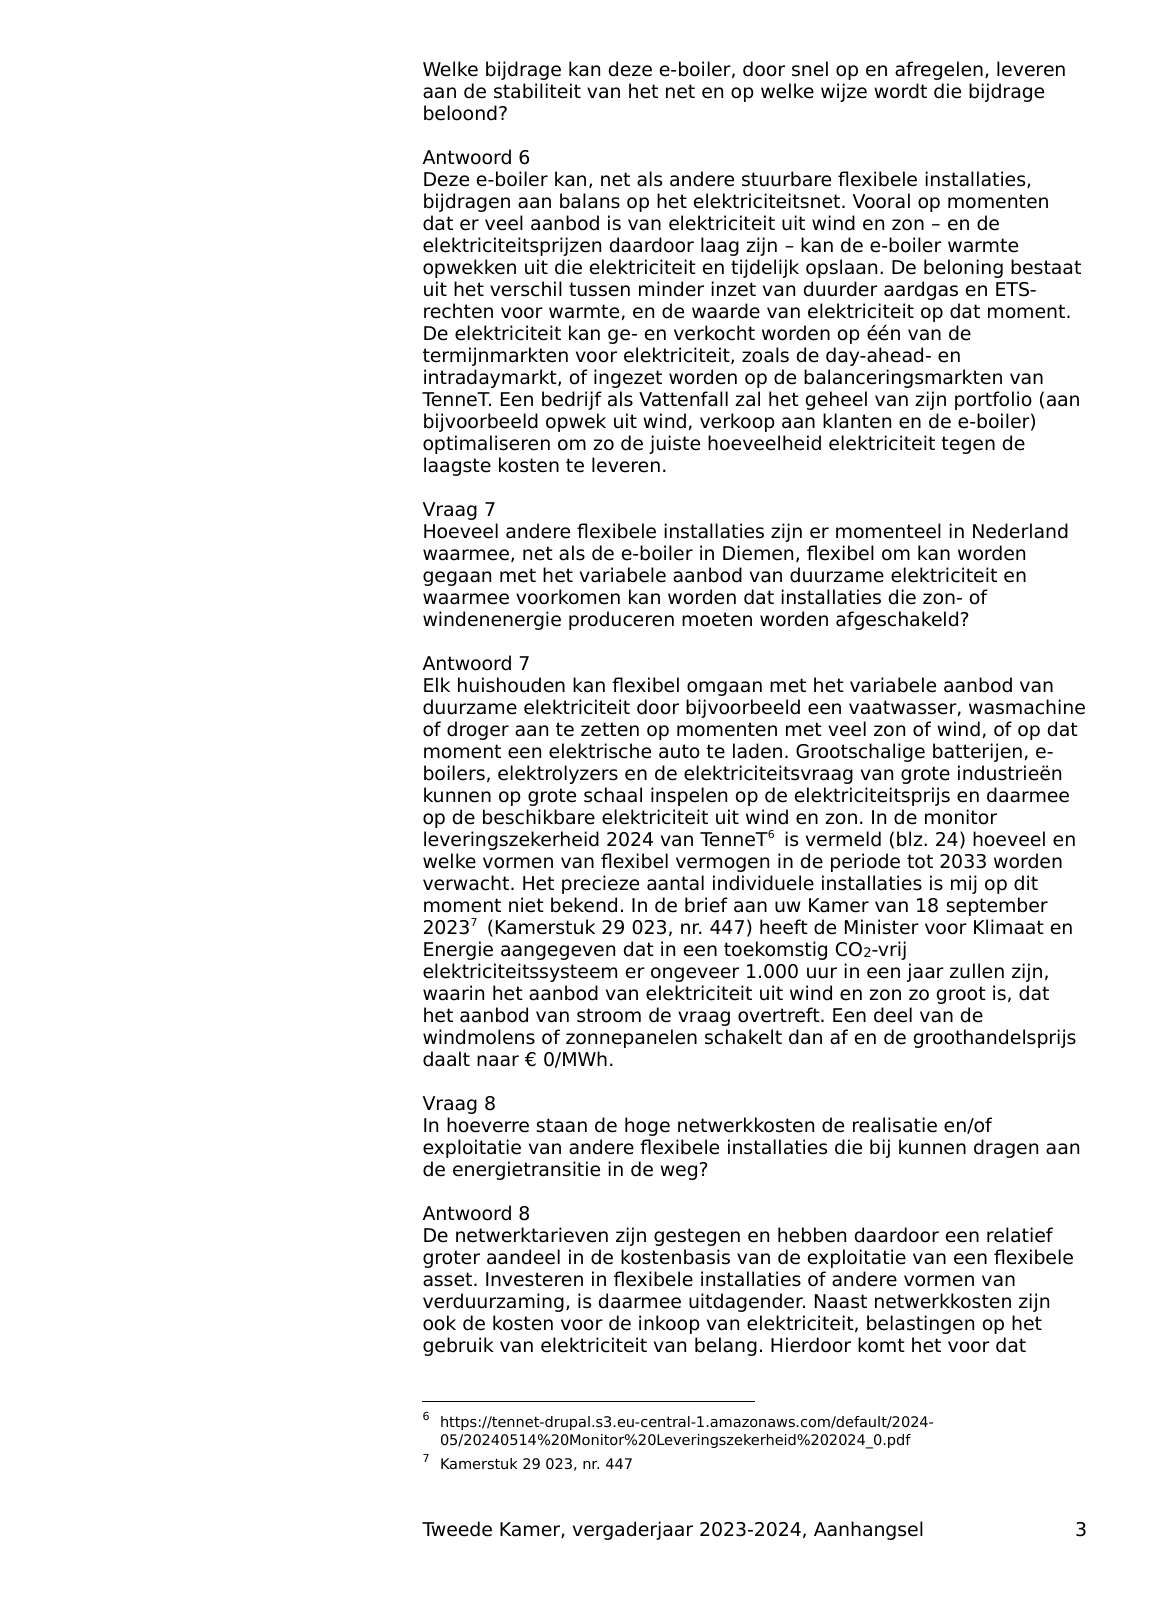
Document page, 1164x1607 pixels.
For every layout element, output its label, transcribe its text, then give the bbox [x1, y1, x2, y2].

text Hoeveel andere flexibele installaties zijn er momenteel in Nederland waarmee, net als de e-boiler in Diemen, flexibel om kan worden gegaan met het variabele aanbod van duurzame elektriciteit en waarmee voorkomen kan worden dat installaties die zon- of windenenergie produceren moeten worden afgeschakeld? [422, 521, 1087, 631]
text Deze e-boiler kan, net als andere stuurbare flexibele installaties, bijdragen aan balans op het elektriciteitsnet. Vooral op momenten dat er veel aanbod is van elektriciteit uit wind en zon – en de elektriciteitsprijzen daardoor laag zijn – kan de e-boiler warmte opwekken uit die elektriciteit en tijdelijk opslaan. De beloning bestaat uit het verschil tussen minder inzet van duurder aardgas en ETS-rechten voor warmte, en de waarde van elektriciteit op dat moment. De elektriciteit kan ge- en verkocht worden op één van de termijnmarkten voor elektriciteit, zoals de day-ahead- en intradaymarkt, of ingezet worden op de balanceringsmarkten van TenneT. Een bedrijf als Vattenfall zal het geheel van zijn portfolio (aan bijvoorbeeld opwek uit wind, verkoop aan klanten en de e-boiler) optimaliseren om zo de juiste hoeveelheid elektriciteit tegen de laagste kosten te leveren. [422, 169, 1087, 477]
text Elk huishouden kan flexibel omgaan met het variabele aanbod van duurzame elektriciteit door bijvoorbeeld een vaatwasser, wasmachine of droger aan te zetten op momenten met veel zon of wind, of op dat moment een elektrische auto te laden. Grootschalige batterijen, e-boilers, elektrolyzers en de elektriciteitsvraag van grote industrieën kunnen op grote schaal inspelen op de elektriciteitsprijs en daarmee op de beschikbare elektriciteit uit wind en zon. In de monitor leveringszekerheid 2024 van TenneT is vermeld (blz. 24) hoeveel en welke vormen van flexibel vermogen in de periode tot 2033 worden verwacht. Het precieze aantal individuele installaties is mij op dit moment niet bekend. In de brief aan uw Kamer van 18 september 2023 (Kamerstuk 29 023, nr. 447) heeft de Minister voor Klimaat en Energie aangegeven dat in een toekomstig CO2-vrij elektriciteitssysteem er ongeveer 1.000 uur in een jaar zullen zijn, waarin het aanbod van elektriciteit uit wind en zon zo groot is, dat het aanbod van stroom de vraag overtreft. Een deel van de windmolens of zonnepanelen schakelt dan af en de groothandelsprijs daalt naar € 0/MWh. [422, 675, 1087, 1071]
text https://tennet-drupal.s3.eu-central-1.amazonaws.com/default/2024-05/20240514%20Monitor%20Leveringszekerheid%202024_0.pdf [422, 1410, 1087, 1449]
text Welke bijdrage kan deze e-boiler, door snel op en afregelen, leveren aan de stabiliteit van het net en op welke wijze wordt die bijdrage beloond? [422, 59, 1087, 125]
text Vraag 8 [422, 1093, 1087, 1115]
text Antwoord 8 [422, 1203, 1087, 1225]
text Antwoord 6 [422, 147, 1087, 169]
text Kamerstuk 29 023, nr. 447 [422, 1452, 1087, 1474]
text De netwerktarieven zijn gestegen en hebben daardoor een relatief groter aandeel in de kostenbasis van de exploitatie van een flexibele asset. Investeren in flexibele installaties of andere vormen van verduurzaming, is daarmee uitdagender. Naast netwerkkosten zijn ook de kosten voor de inkoop van elektriciteit, belastingen op het gebruik van elektriciteit van belang. Hierdoor komt het voor dat [422, 1225, 1087, 1357]
text Antwoord 7 [422, 653, 1087, 675]
text In hoeverre staan de hoge netwerkkosten de realisatie en/of exploitatie van andere flexibele installaties die bij kunnen dragen aan de energietransitie in de weg? [422, 1115, 1087, 1181]
text Vraag 7 [422, 499, 1087, 521]
